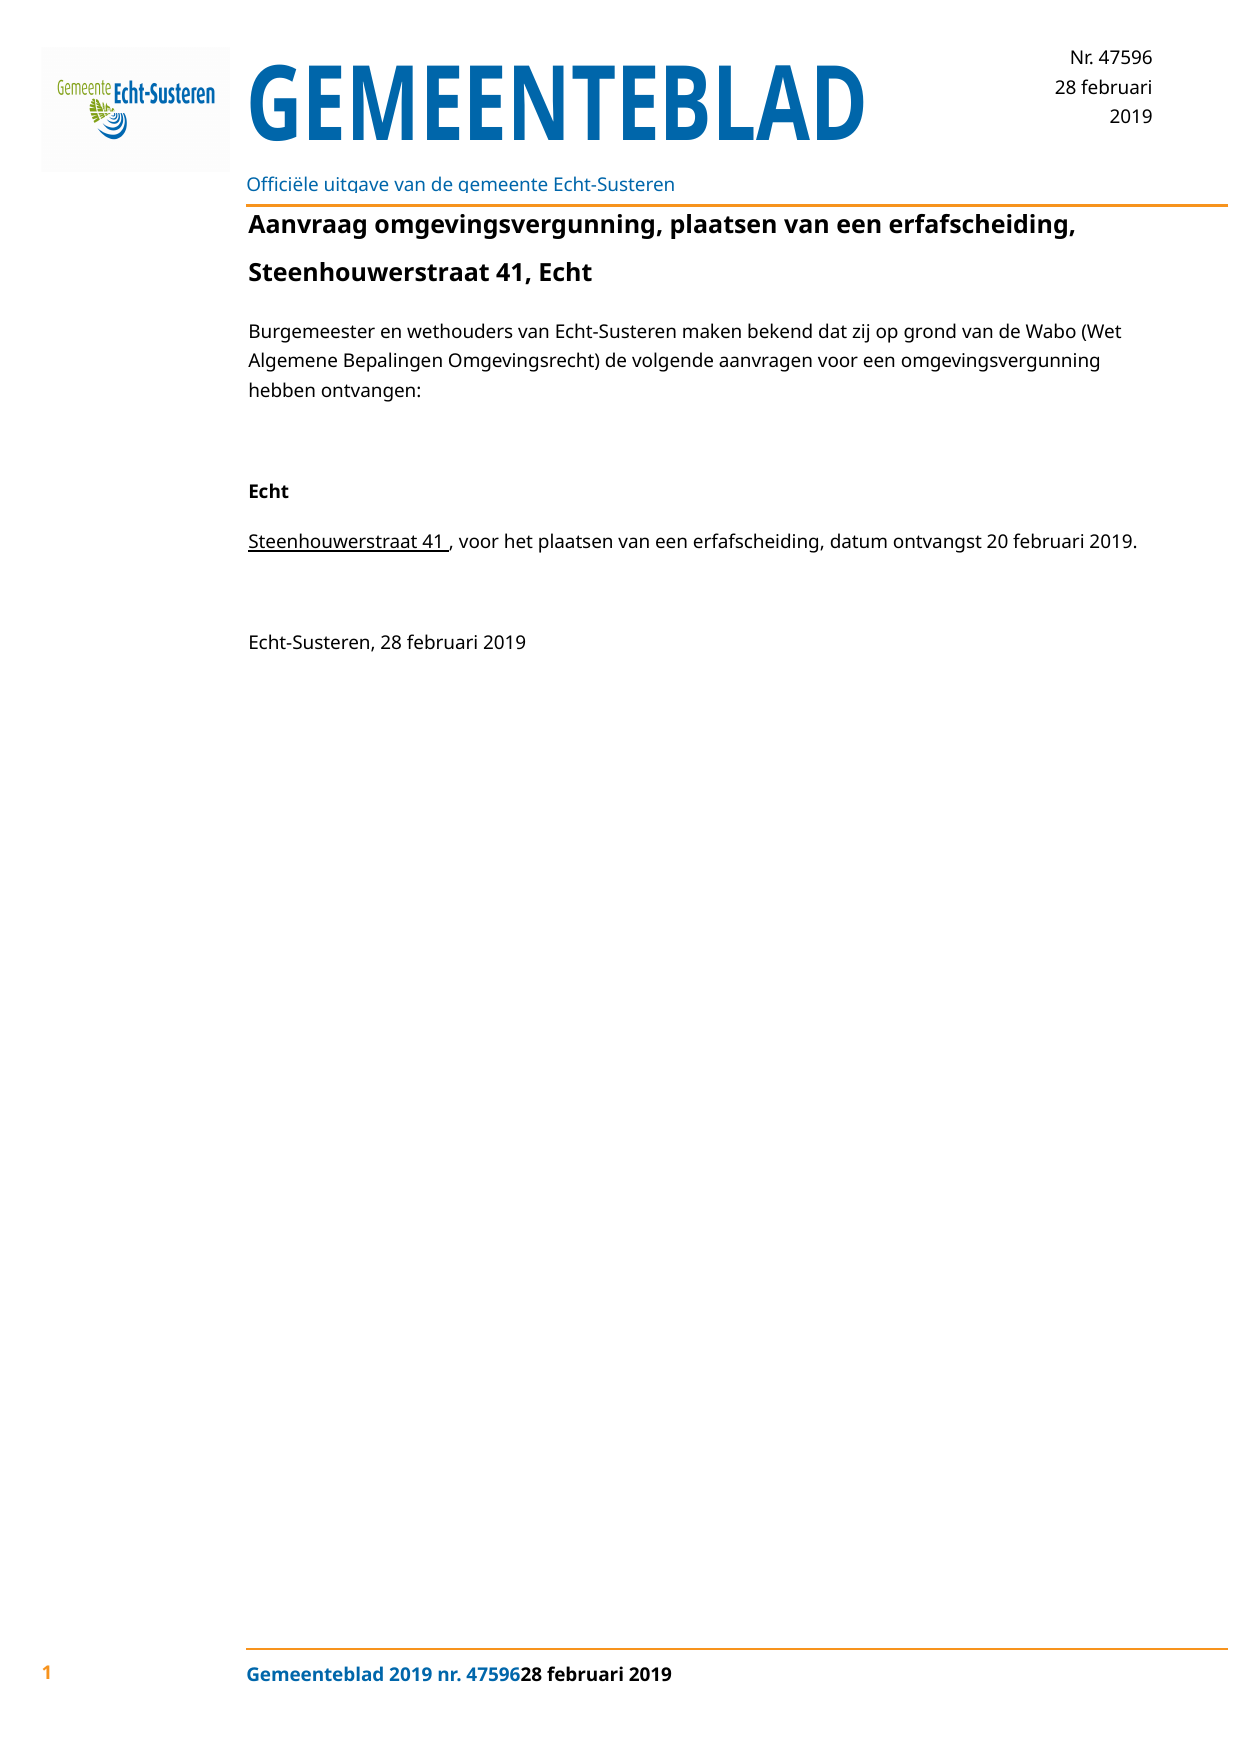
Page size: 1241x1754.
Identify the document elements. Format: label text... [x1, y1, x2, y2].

text Burgemeester en wethouders van Echt-Susteren maken bekend dat zij op grond van de Wabo (Wet Algemene Bepalingen Omgevingsrecht) de volgende aanvragen voor een omgevingsvergunning hebben ontvangen: [248, 318, 1152, 403]
text Aanvraag omgevingsvergunning, plaatsen van een erfafscheiding, Steenhouwerstraat 41, Echt [248, 207, 1152, 288]
text Echt-Susteren, 28 februari 2019 [248, 629, 1152, 655]
text Steenhouwerstraat 41 , voor het plaatsen van een erfafscheiding, datum ontvangst 20 februari 2019. [248, 528, 1152, 554]
text Echt [248, 478, 1152, 504]
picture [41, 47, 231, 172]
